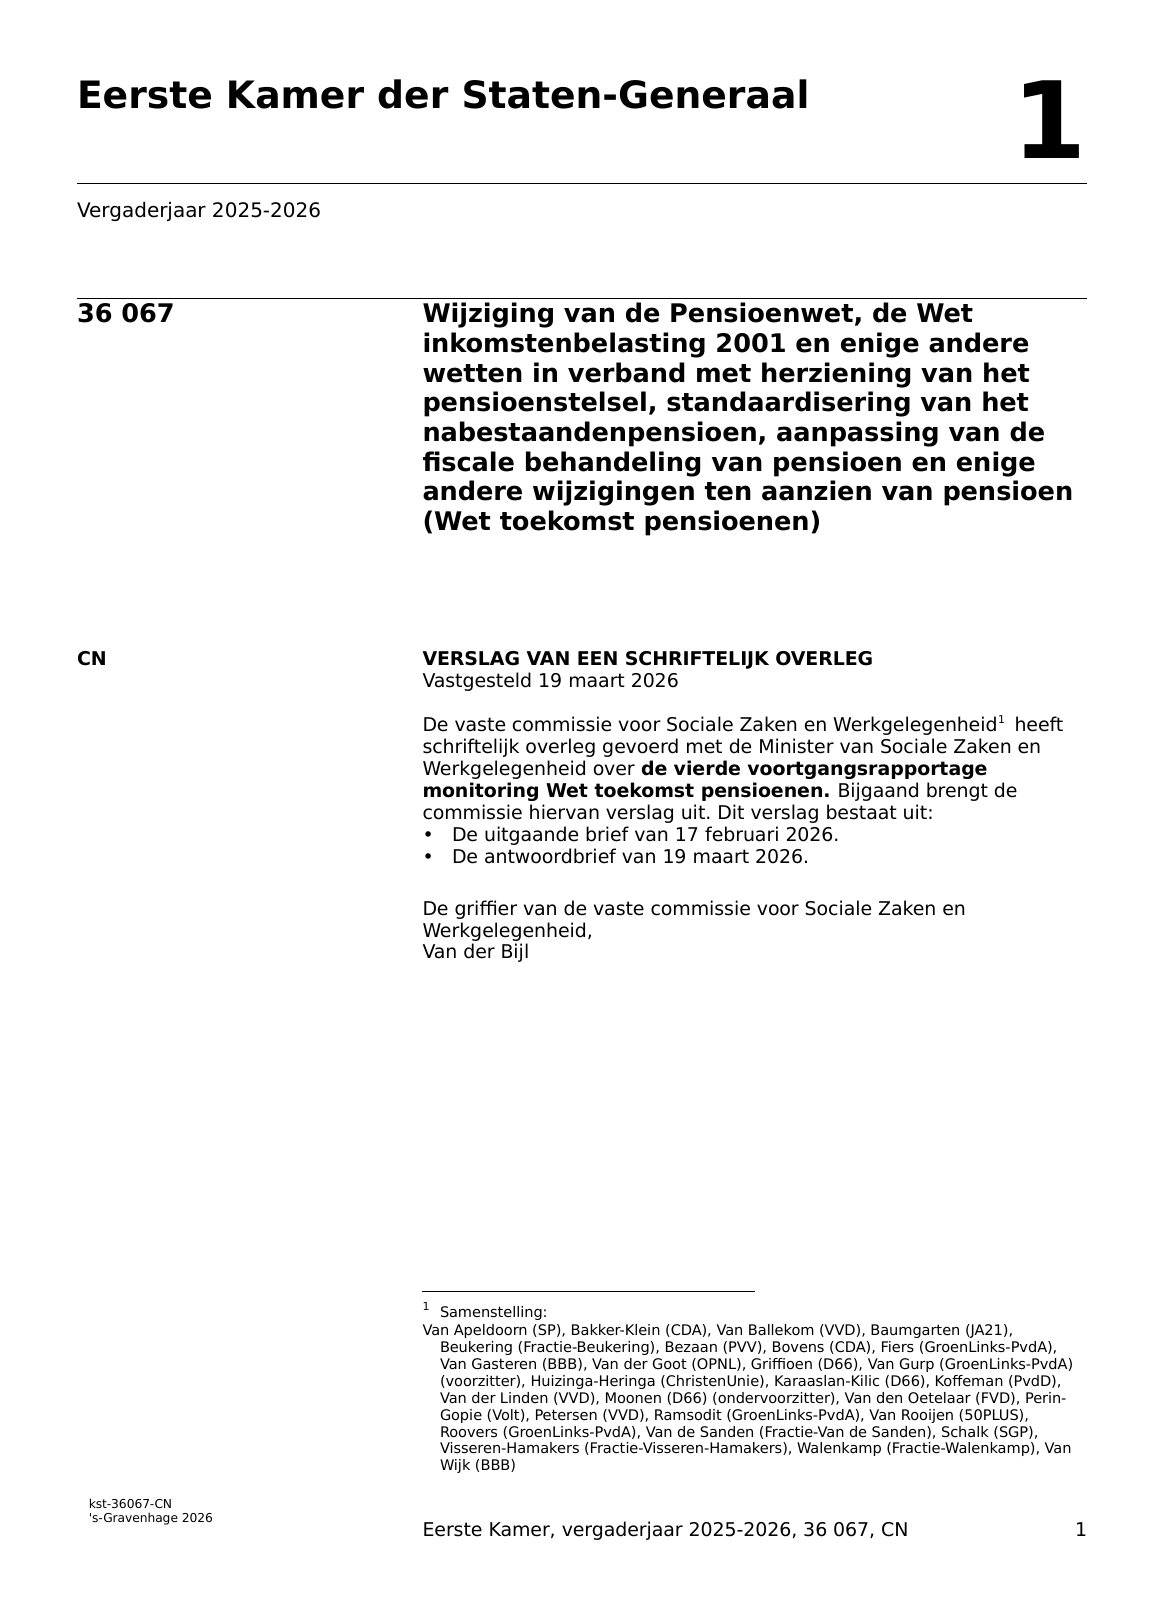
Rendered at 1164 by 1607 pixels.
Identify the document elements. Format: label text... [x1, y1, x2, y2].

table_header Eerste Kamer der Staten-Generaal [77, 59, 886, 183]
text • De antwoordbrief van 19 maart 2026. [422, 846, 1087, 867]
text Samenstelling: [422, 1300, 1087, 1322]
text • De uitgaande brief van 17 februari 2026. [422, 823, 1087, 846]
text kst-36067-CN [88, 1497, 323, 1511]
text Van Apeldoorn (SP), Bakker-Klein (CDA), Van Ballekom (VVD), Baumgarten (JA21), Beukering (Fractie-Beukering), Bezaan (PVV), Bovens (CDA), Fiers (GroenLinks-PvdA), Van Gasteren (BBB), Van der Goot (OPNL), Griffioen (D66), Van Gurp (GroenLinks-PvdA) (voorzitter), Huizinga-Heringa (ChristenUnie), Karaaslan-Kilic (D66), Koffeman (PvdD), Van der Linden (VVD), Moonen (D66) (ondervoorzitter), Van den Oetelaar (FVD), Perin-Gopie (Volt), Petersen (VVD), Ramsodit (GroenLinks-PvdA), Van Rooijen (50PLUS), Roovers (GroenLinks-PvdA), Van de Sanden (Fractie-Van de Sanden), Schalk (SGP), Visseren-Hamakers (Fractie-Visseren-Hamakers), Walenkamp (Fractie-Walenkamp), Van Wijk (BBB) [422, 1322, 1087, 1474]
subtitle CN VERSLAG VAN EEN SCHRIFTELIJK OVERLEG [77, 647, 1087, 669]
text Vastgesteld 19 maart 2026 [422, 669, 1087, 691]
text 's-Gravenhage 2026 [88, 1511, 323, 1525]
text De griffier van de vaste commissie voor Sociale Zaken en Werkgelegenheid, Van der Bijl [422, 897, 1087, 963]
text De vaste commissie voor Sociale Zaken en Werkgelegenheid heeft schriftelijk overleg gevoerd met de Minister van Sociale Zaken en Werkgelegenheid over de vierde voortgangsrapportage monitoring Wet toekomst pensioenen. Bijgaand brengt de commissie hiervan verslag uit. Dit verslag bestaat uit: [422, 714, 1087, 823]
table_cell Vergaderjaar 2025-2026 [77, 184, 1087, 298]
table_header 1 [886, 59, 1087, 183]
subtitle 36 067 Wijziging van de Pensioenwet, de Wet inkomstenbelasting 2001 en enige andere wetten in verband met herziening van het pensioenstelsel, standaardisering van het nabestaandenpensioen, aanpassing van de fiscale behandeling van pensioen en enige andere wijzigingen ten aanzien van pensioen (Wet toekomst pensioenen) [77, 299, 1087, 536]
